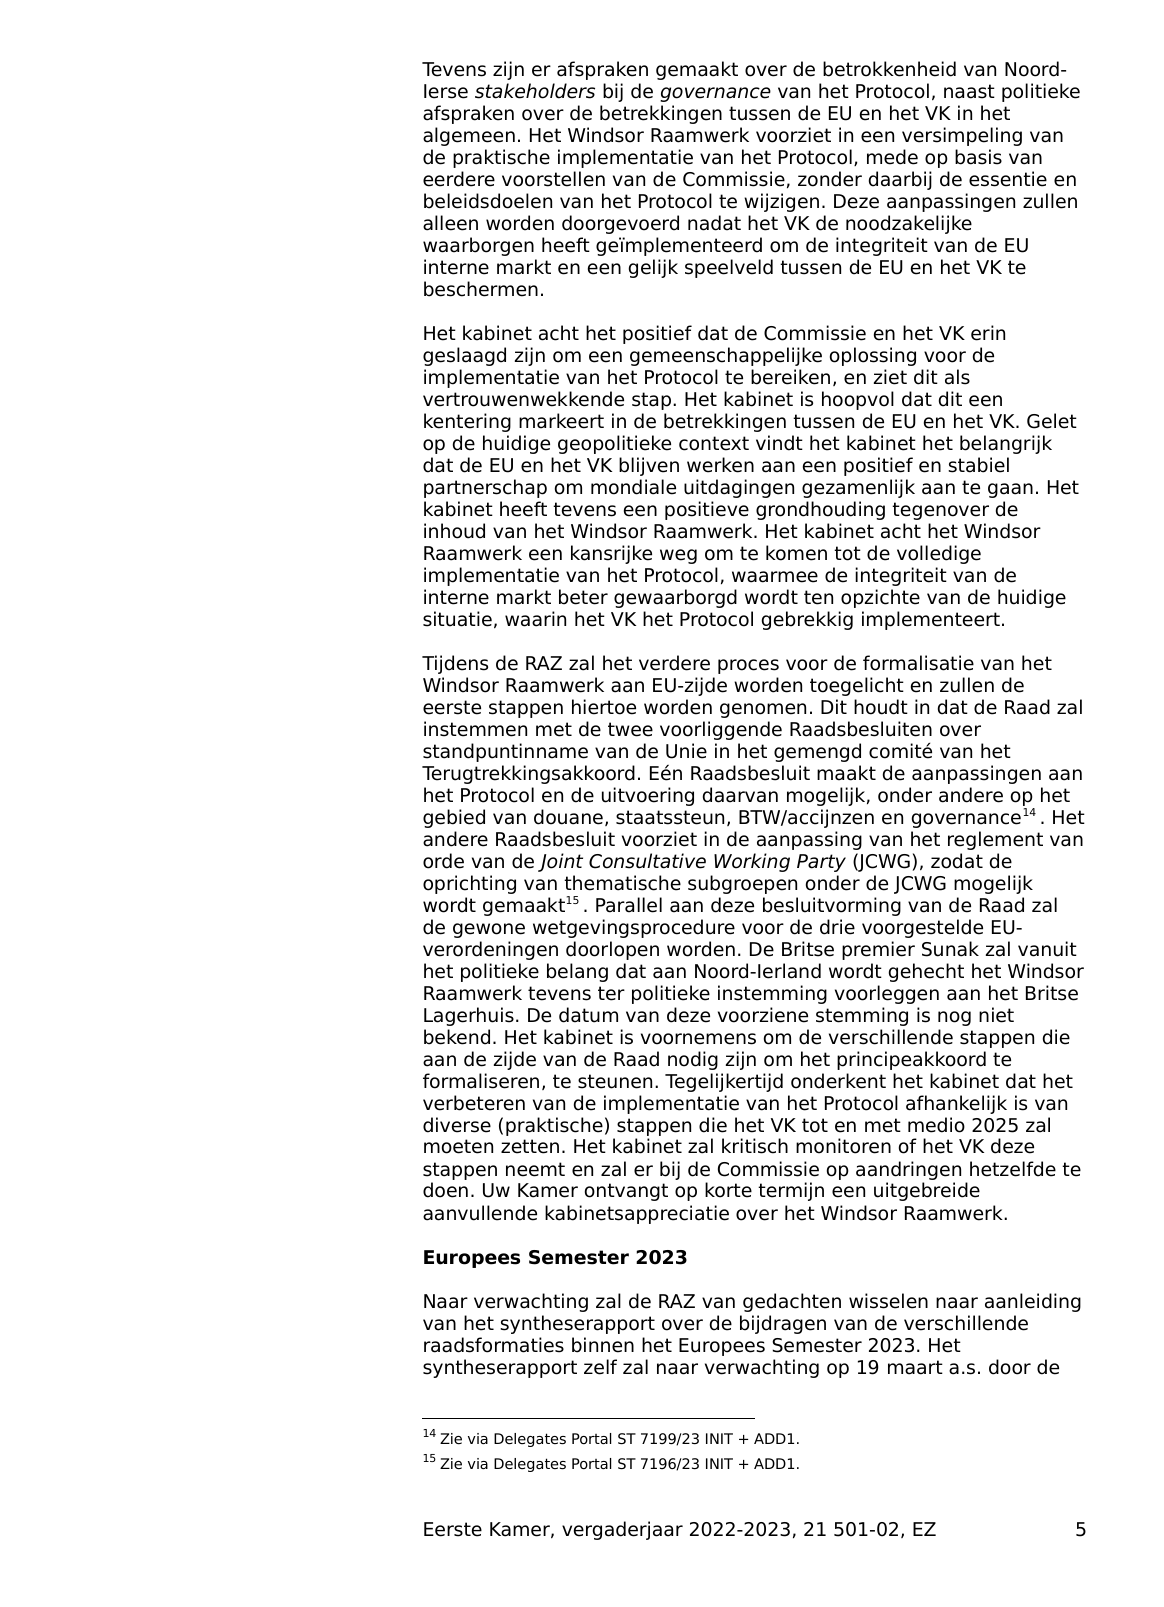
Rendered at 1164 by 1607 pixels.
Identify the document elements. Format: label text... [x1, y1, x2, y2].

text Tevens zijn er afspraken gemaakt over de betrokkenheid van Noord-Ierse stakeholders bij de governance van het Protocol, naast politieke afspraken over de betrekkingen tussen de EU en het VK in het algemeen. Het Windsor Raamwerk voorziet in een versimpeling van de praktische implementatie van het Protocol, mede op basis van eerdere voorstellen van de Commissie, zonder daarbij de essentie en beleidsdoelen van het Protocol te wijzigen. Deze aanpassingen zullen alleen worden doorgevoerd nadat het VK de noodzakelijke waarborgen heeft geïmplementeerd om de integriteit van de EU interne markt en een gelijk speelveld tussen de EU en het VK te beschermen. [422, 59, 1087, 301]
text Zie via Delegates Portal ST 7196/23 INIT + ADD1. [422, 1452, 1087, 1474]
text Naar verwachting zal de RAZ van gedachten wisselen naar aanleiding van het syntheserapport over de bijdragen van de verschillende raadsformaties binnen het Europees Semester 2023. Het syntheserapport zelf zal naar verwachting op 19 maart a.s. door de [422, 1291, 1087, 1379]
text Zie via Delegates Portal ST 7199/23 INIT + ADD1. [422, 1427, 1087, 1449]
text Tijdens de RAZ zal het verdere proces voor de formalisatie van het Windsor Raamwerk aan EU-zijde worden toegelicht en zullen de eerste stappen hiertoe worden genomen. Dit houdt in dat de Raad zal instemmen met de twee voorliggende Raadsbesluiten over standpuntinname van de Unie in het gemengd comité van het Terugtrekkingsakkoord. Eén Raadsbesluit maakt de aanpassingen aan het Protocol en de uitvoering daarvan mogelijk, onder andere op het gebied van douane, staatssteun, BTW/accijnzen en governance. Het andere Raadsbesluit voorziet in de aanpassing van het reglement van orde van de Joint Consultative Working Party (JCWG), zodat de oprichting van thematische subgroepen onder de JCWG mogelijk wordt gemaakt. Parallel aan deze besluitvorming van de Raad zal de gewone wetgevingsprocedure voor de drie voorgestelde EU-verordeningen doorlopen worden. De Britse premier Sunak zal vanuit het politieke belang dat aan Noord-Ierland wordt gehecht het Windsor Raamwerk tevens ter politieke instemming voorleggen aan het Britse Lagerhuis. De datum van deze voorziene stemming is nog niet bekend. Het kabinet is voornemens om de verschillende stappen die aan de zijde van de Raad nodig zijn om het principeakkoord te formaliseren, te steunen. Tegelijkertijd onderkent het kabinet dat het verbeteren van de implementatie van het Protocol afhankelijk is van diverse (praktische) stappen die het VK tot en met medio 2025 zal moeten zetten. Het kabinet zal kritisch monitoren of het VK deze stappen neemt en zal er bij de Commissie op aandringen hetzelfde te doen. Uw Kamer ontvangt op korte termijn een uitgebreide aanvullende kabinetsappreciatie over het Windsor Raamwerk. [422, 653, 1087, 1224]
subtitle Europees Semester 2023 [422, 1247, 1087, 1268]
text Het kabinet acht het positief dat de Commissie en het VK erin geslaagd zijn om een gemeenschappelijke oplossing voor de implementatie van het Protocol te bereiken, en ziet dit als vertrouwenwekkende stap. Het kabinet is hoopvol dat dit een kentering markeert in de betrekkingen tussen de EU en het VK. Gelet op de huidige geopolitieke context vindt het kabinet het belangrijk dat de EU en het VK blijven werken aan een positief en stabiel partnerschap om mondiale uitdagingen gezamenlijk aan te gaan. Het kabinet heeft tevens een positieve grondhouding tegenover de inhoud van het Windsor Raamwerk. Het kabinet acht het Windsor Raamwerk een kansrijke weg om te komen tot de volledige implementatie van het Protocol, waarmee de integriteit van de interne markt beter gewaarborgd wordt ten opzichte van de huidige situatie, waarin het VK het Protocol gebrekkig implementeert. [422, 323, 1087, 631]
